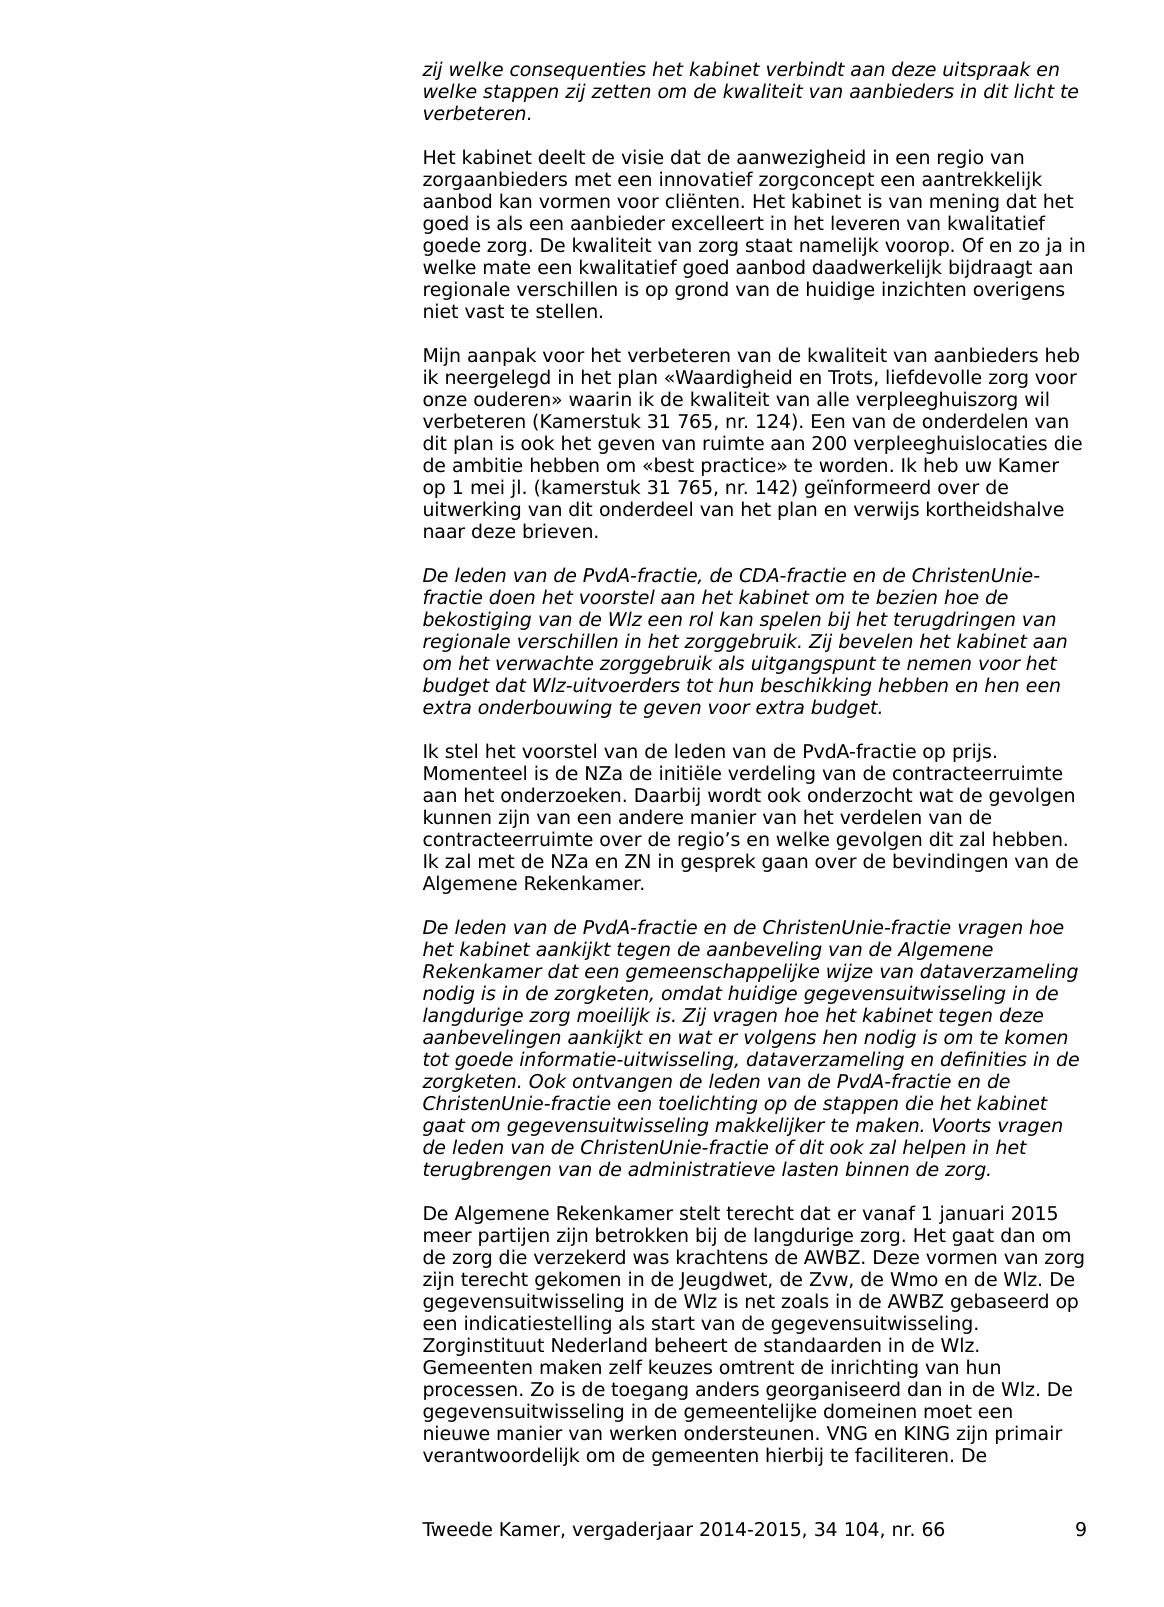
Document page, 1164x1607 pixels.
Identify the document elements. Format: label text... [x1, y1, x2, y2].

text Mijn aanpak voor het verbeteren van de kwaliteit van aanbieders heb ik neergelegd in het plan «Waardigheid en Trots, liefdevolle zorg voor onze ouderen» waarin ik de kwaliteit van alle verpleeghuiszorg wil verbeteren (Kamerstuk 31 765, nr. 124). Een van de onderdelen van dit plan is ook het geven van ruimte aan 200 verpleeghuislocaties die de ambitie hebben om «best practice» te worden. Ik heb uw Kamer op 1 mei jl. (kamerstuk 31 765, nr. 142) geïnformeerd over de uitwerking van dit onderdeel van het plan en verwijs kortheidshalve naar deze brieven. [422, 345, 1087, 543]
text Gemeenten maken zelf keuzes omtrent de inrichting van hun processen. Zo is de toegang anders georganiseerd dan in de Wlz. De gegevensuitwisseling in de gemeentelijke domeinen moet een nieuwe manier van werken ondersteunen. VNG en KING zijn primair verantwoordelijk om de gemeenten hierbij te faciliteren. De [422, 1357, 1087, 1467]
text zij welke consequenties het kabinet verbindt aan deze uitspraak en welke stappen zij zetten om de kwaliteit van aanbieders in dit licht te verbeteren. [422, 59, 1087, 125]
text Het kabinet deelt de visie dat de aanwezigheid in een regio van zorgaanbieders met een innovatief zorgconcept een aantrekkelijk aanbod kan vormen voor cliënten. Het kabinet is van mening dat het goed is als een aanbieder excelleert in het leveren van kwalitatief goede zorg. De kwaliteit van zorg staat namelijk voorop. Of en zo ja in welke mate een kwalitatief goed aanbod daadwerkelijk bijdraagt aan regionale verschillen is op grond van de huidige inzichten overigens niet vast te stellen. [422, 147, 1087, 323]
text De Algemene Rekenkamer stelt terecht dat er vanaf 1 januari 2015 meer partijen zijn betrokken bij de langdurige zorg. Het gaat dan om de zorg die verzekerd was krachtens de AWBZ. Deze vormen van zorg zijn terecht gekomen in de Jeugdwet, de Zvw, de Wmo en de Wlz. De gegevensuitwisseling in de Wlz is net zoals in de AWBZ gebaseerd op een indicatiestelling als start van de gegevensuitwisseling. Zorginstituut Nederland beheert de standaarden in de Wlz. [422, 1203, 1087, 1357]
text Ik stel het voorstel van de leden van de PvdA-fractie op prijs. Momenteel is de NZa de initiële verdeling van de contracteerruimte aan het onderzoeken. Daarbij wordt ook onderzocht wat de gevolgen kunnen zijn van een andere manier van het verdelen van de contracteerruimte over de regio’s en welke gevolgen dit zal hebben. Ik zal met de NZa en ZN in gesprek gaan over de bevindingen van de Algemene Rekenkamer. [422, 741, 1087, 895]
text De leden van de PvdA-fractie, de CDA-fractie en de ChristenUnie-fractie doen het voorstel aan het kabinet om te bezien hoe de bekostiging van de Wlz een rol kan spelen bij het terugdringen van regionale verschillen in het zorggebruik. Zij bevelen het kabinet aan om het verwachte zorggebruik als uitgangspunt te nemen voor het budget dat Wlz-uitvoerders tot hun beschikking hebben en hen een extra onderbouwing te geven voor extra budget. [422, 565, 1087, 719]
text De leden van de PvdA-fractie en de ChristenUnie-fractie vragen hoe het kabinet aankijkt tegen de aanbeveling van de Algemene Rekenkamer dat een gemeenschappelijke wijze van dataverzameling nodig is in de zorgketen, omdat huidige gegevensuitwisseling in de langdurige zorg moeilijk is. Zij vragen hoe het kabinet tegen deze aanbevelingen aankijkt en wat er volgens hen nodig is om te komen tot goede informatie-uitwisseling, dataverzameling en definities in de zorgketen. Ook ontvangen de leden van de PvdA-fractie en de ChristenUnie-fractie een toelichting op de stappen die het kabinet gaat om gegevensuitwisseling makkelijker te maken. Voorts vragen de leden van de ChristenUnie-fractie of dit ook zal helpen in het terugbrengen van de administratieve lasten binnen de zorg. [422, 917, 1087, 1181]
